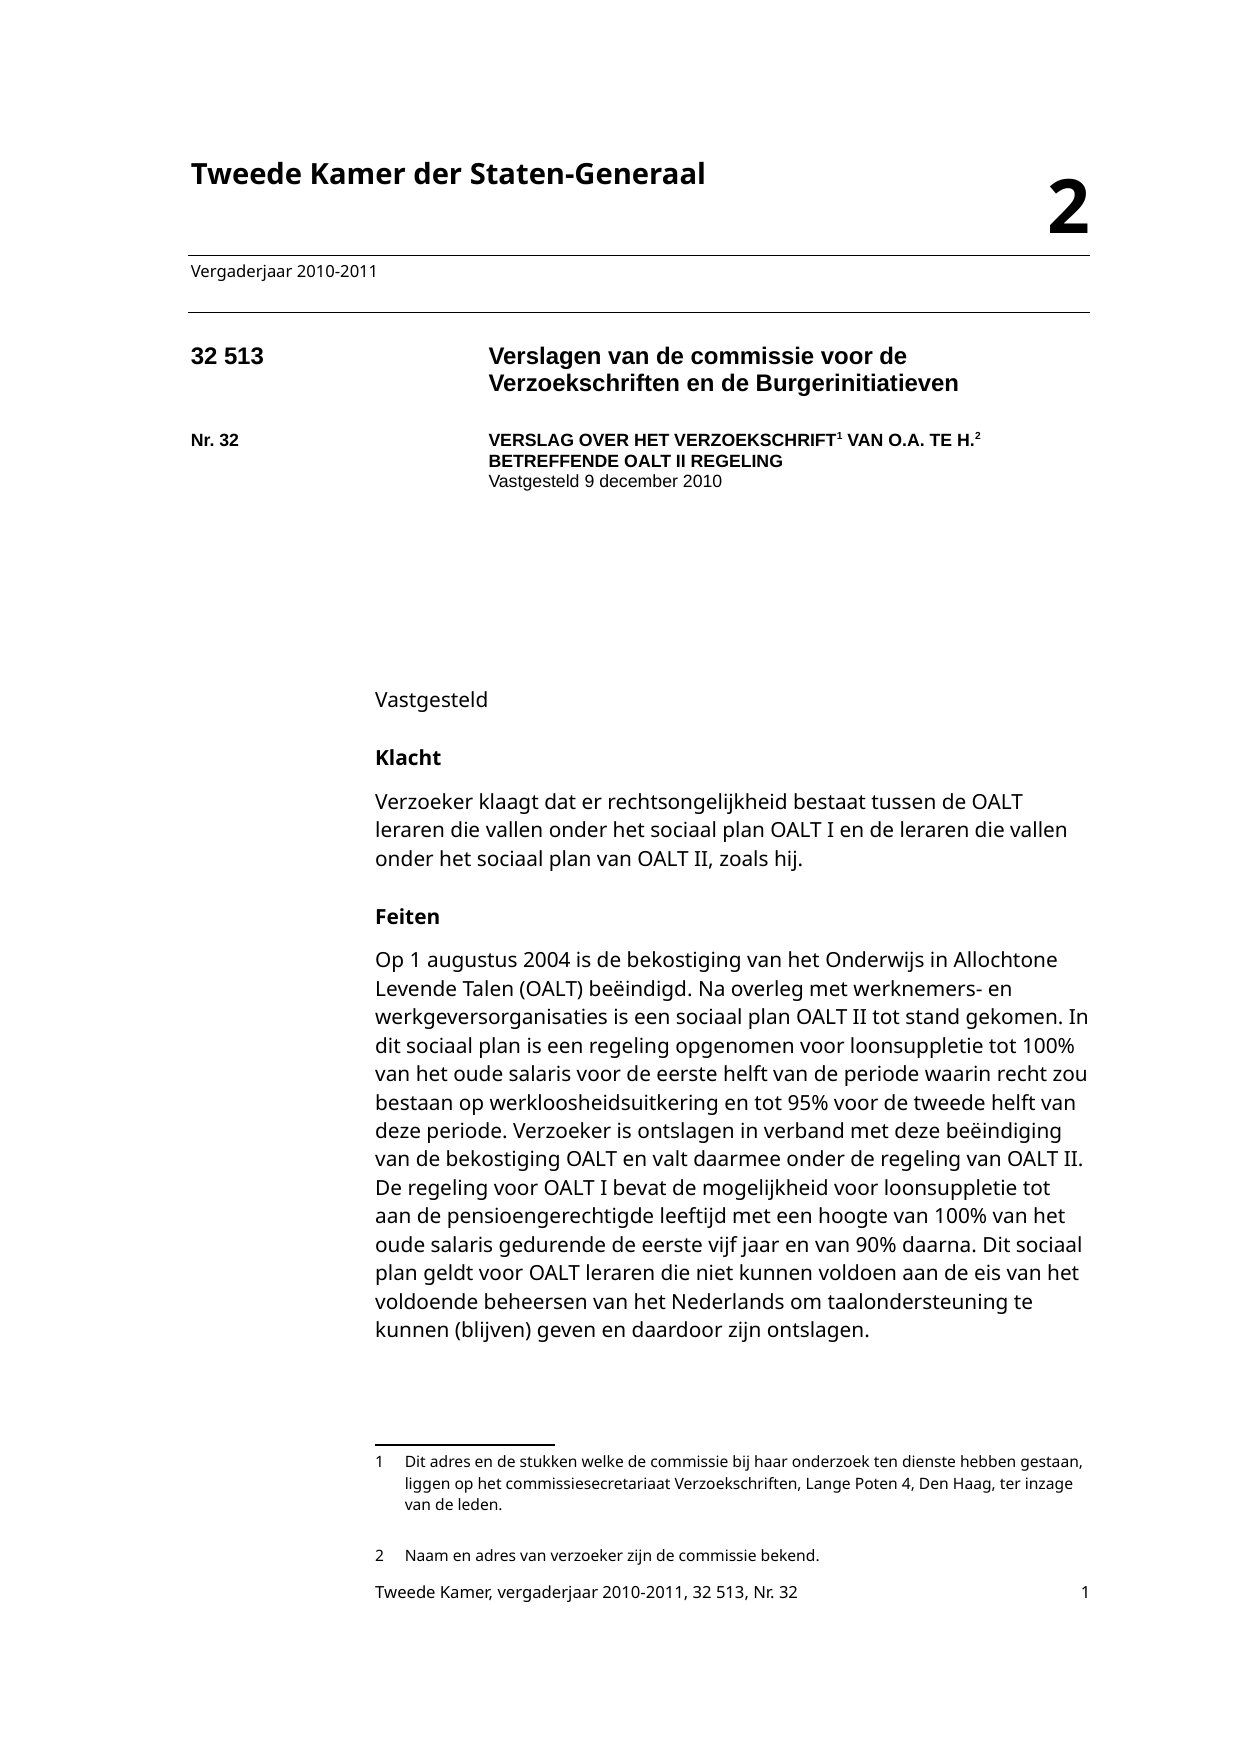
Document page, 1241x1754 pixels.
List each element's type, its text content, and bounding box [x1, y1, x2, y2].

text Op 1 augustus 2004 is de bekostiging van het Onderwijs in Allochtone Levende Talen (OALT) beëindigd. Na overleg met werknemers- en werkgeversorganisaties is een sociaal plan OALT II tot stand gekomen. In dit sociaal plan is een regeling opgenomen voor loonsuppletie tot 100% van het oude salaris voor de eerste helft van de periode waarin recht zou bestaan op werkloosheidsuitkering en tot 95% voor de tweede helft van deze periode. Verzoeker is ontslagen in verband met deze beëindiging van de bekostiging OALT en valt daarmee onder de regeling van OALT II. [375, 946, 1090, 1173]
table_cell 32 513 [188, 339, 485, 427]
table_cell VERSLAG OVER HET VERZOEKSCHRIFT VAN O.A. TE H. BETREFFENDE OALT II REGELING Vastgesteld 9 december 2010 [485, 427, 1090, 566]
text Vastgesteld [375, 685, 1090, 713]
table_cell [188, 313, 485, 339]
text De regeling voor OALT I bevat de mogelijkheid voor loonsuppletie tot aan de pensioengerechtigde leeftijd met een hoogte van 100% van het oude salaris gedurende de eerste vijf jaar en van 90% daarna. Dit sociaal plan geldt voor OALT leraren die niet kunnen voldoen aan de eis van het voldoende beheersen van het Nederlands om taalondersteuning te kunnen (blijven) geven en daardoor zijn ontslagen. [375, 1173, 1090, 1344]
table_cell Verslagen van de commissie voor de Verzoekschriften en de Burgerinitiatieven [485, 339, 1090, 427]
table_cell Vergaderjaar 2010-2011 [188, 256, 485, 312]
text Feiten [375, 902, 1090, 931]
table_cell [485, 313, 1090, 339]
table_header 2 [910, 150, 1090, 255]
text Klacht [375, 743, 1090, 772]
table_header Tweede Kamer der Staten-Generaal [188, 150, 909, 255]
table_cell Nr. 32 [188, 427, 485, 566]
table_cell [485, 256, 1090, 312]
text Verzoeker klaagt dat er rechtsongelijkheid bestaat tussen de OALT leraren die vallen onder het sociaal plan OALT I en de leraren die vallen onder het sociaal plan van OALT II, zoals hij. [375, 787, 1090, 872]
